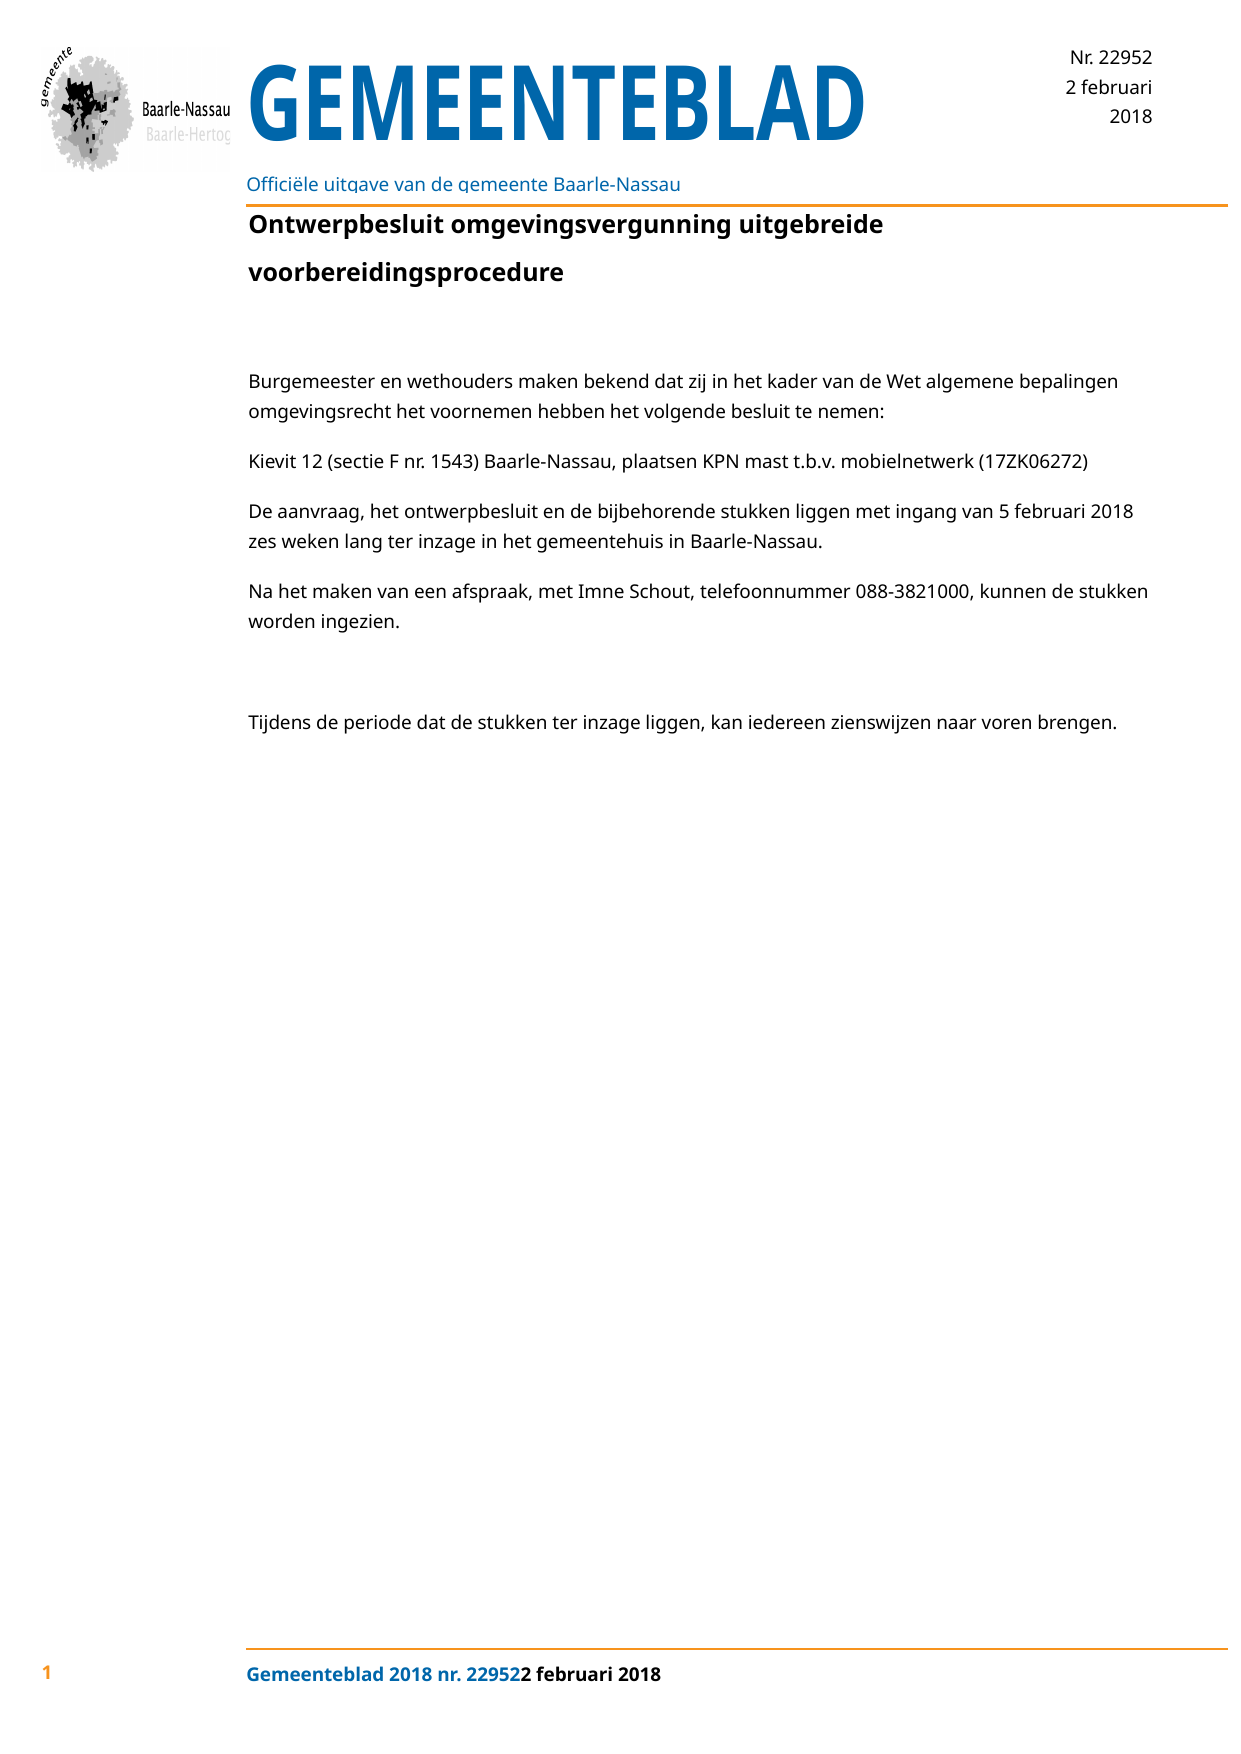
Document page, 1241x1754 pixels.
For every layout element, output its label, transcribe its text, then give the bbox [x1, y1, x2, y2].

text De aanvraag, het ontwerpbesluit en de bijbehorende stukken liggen met ingang van 5 februari 2018 zes weken lang ter inzage in het gemeentehuis in Baarle-Nassau. [248, 499, 1152, 554]
text Burgemeester en wethouders maken bekend dat zij in het kader van de Wet algemene bepalingen omgevingsrecht het voornemen hebben het volgende besluit te nemen: [248, 368, 1152, 424]
text Kievit 12 (sectie F nr. 1543) Baarle-Nassau, plaatsen KPN mast t.b.v. mobielnetwerk (17ZK06272) [248, 448, 1152, 474]
text Na het maken van een afspraak, met Imne Schout, telefoonnummer 088-3821000, kunnen de stukken worden ingezien. [248, 579, 1152, 634]
picture [41, 47, 231, 172]
text Ontwerpbesluit omgevingsvergunning uitgebreide voorbereidingsprocedure [248, 207, 1152, 288]
text Tijdens de periode dat de stukken ter inzage liggen, kan iedereen zienswijzen naar voren brengen. [248, 709, 1152, 735]
